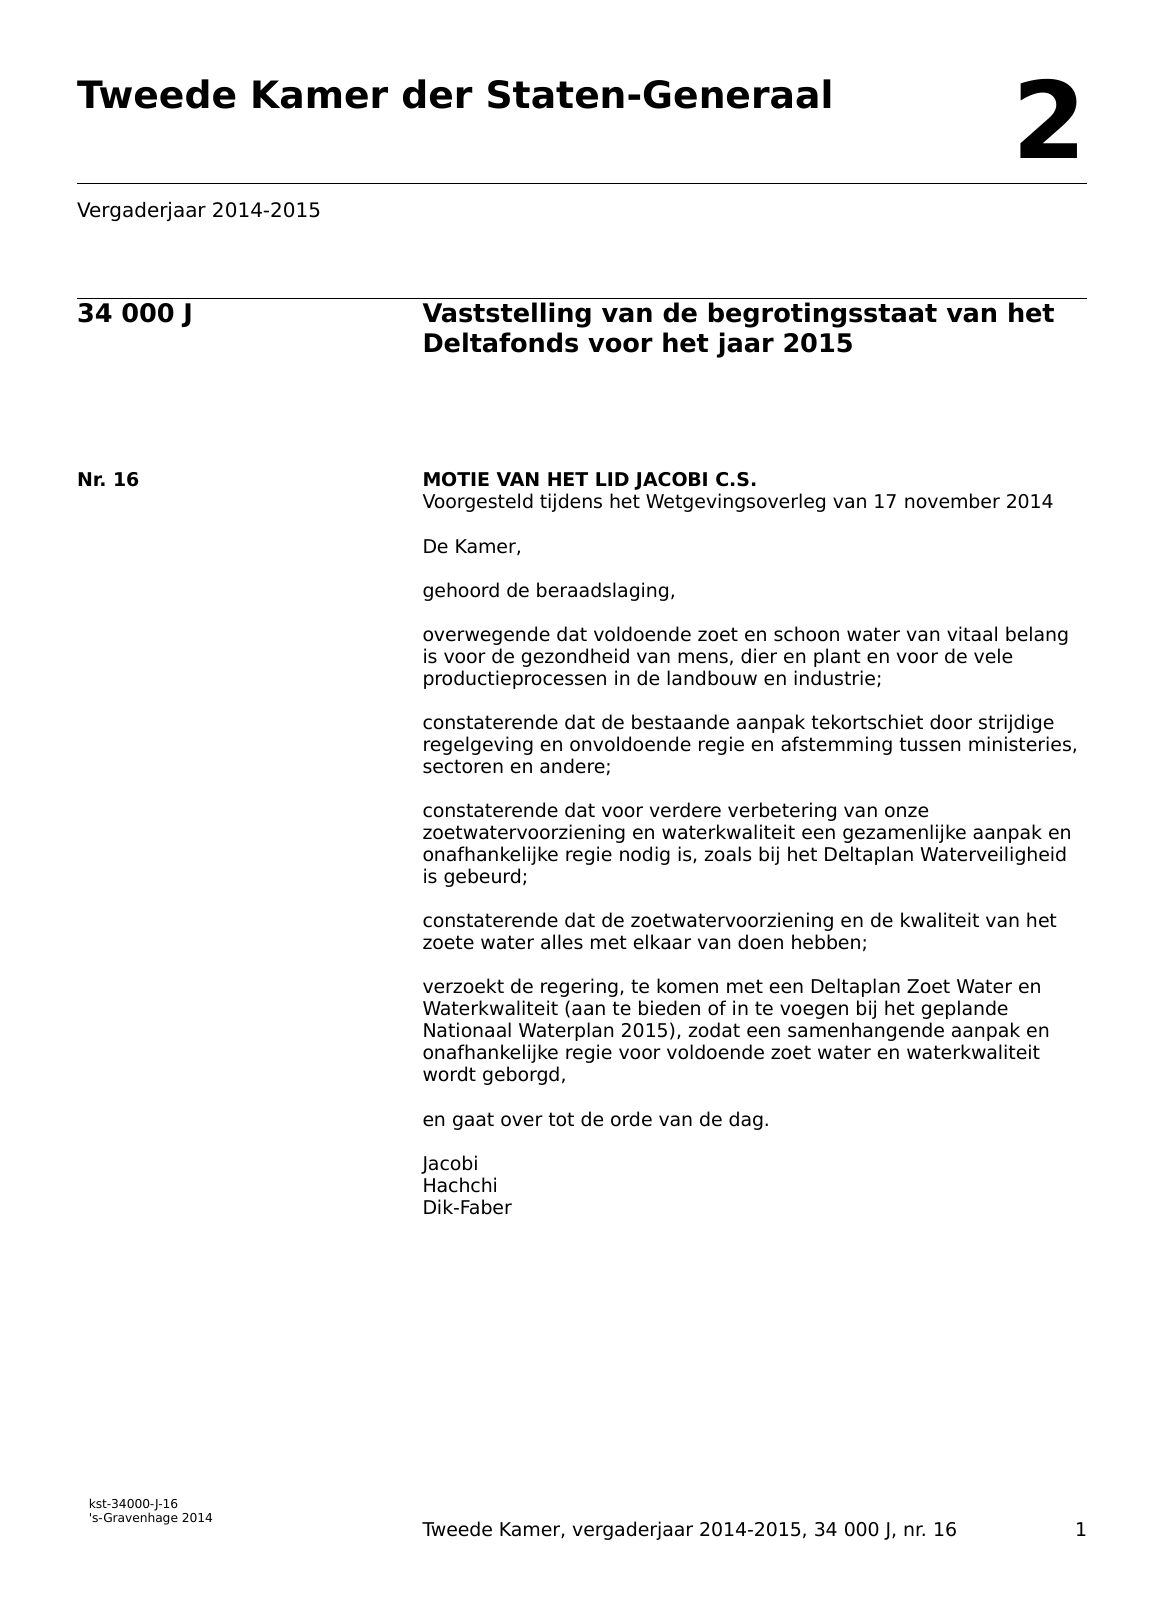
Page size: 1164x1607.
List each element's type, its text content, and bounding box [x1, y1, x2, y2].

subtitle 34 000 J Vaststelling van de begrotingsstaat van het Deltafonds voor het jaar 2015 [77, 299, 1087, 358]
text verzoekt de regering, te komen met een Deltaplan Zoet Water en Waterkwaliteit (aan te bieden of in te voegen bij het geplande Nationaal Waterplan 2015), zodat een samenhangende aanpak en onafhankelijke regie voor voldoende zoet water en waterkwaliteit wordt geborgd, [422, 976, 1087, 1086]
table_header Tweede Kamer der Staten-Generaal [77, 59, 886, 183]
table_header 2 [886, 59, 1087, 183]
text constaterende dat de bestaande aanpak tekortschiet door strijdige regelgeving en onvoldoende regie en afstemming tussen ministeries, sectoren en andere; [422, 712, 1087, 778]
text kst-34000-J-16 [88, 1497, 323, 1511]
text De Kamer, [422, 536, 1087, 557]
text constaterende dat voor verdere verbetering van onze zoetwatervoorziening en waterkwaliteit een gezamenlijke aanpak en onafhankelijke regie nodig is, zoals bij het Deltaplan Waterveiligheid is gebeurd; [422, 800, 1087, 888]
text constaterende dat de zoetwatervoorziening en de kwaliteit van het zoete water alles met elkaar van doen hebben; [422, 910, 1087, 954]
text Dik-Faber [422, 1197, 1087, 1218]
text overwegende dat voldoende zoet en schoon water van vitaal belang is voor de gezondheid van mens, dier en plant en voor de vele productieprocessen in de landbouw en industrie; [422, 624, 1087, 690]
text Jacobi [422, 1153, 1087, 1174]
text 's-Gravenhage 2014 [88, 1511, 323, 1525]
text gehoord de beraadslaging, [422, 580, 1087, 602]
text Hachchi [422, 1174, 1087, 1197]
text en gaat over tot de orde van de dag. [422, 1108, 1087, 1130]
table_cell Vergaderjaar 2014-2015 [77, 184, 1087, 298]
subtitle Nr. 16 MOTIE VAN HET LID JACOBI C.S. [77, 469, 1087, 491]
text Voorgesteld tijdens het Wetgevingsoverleg van 17 november 2014 [422, 491, 1087, 513]
